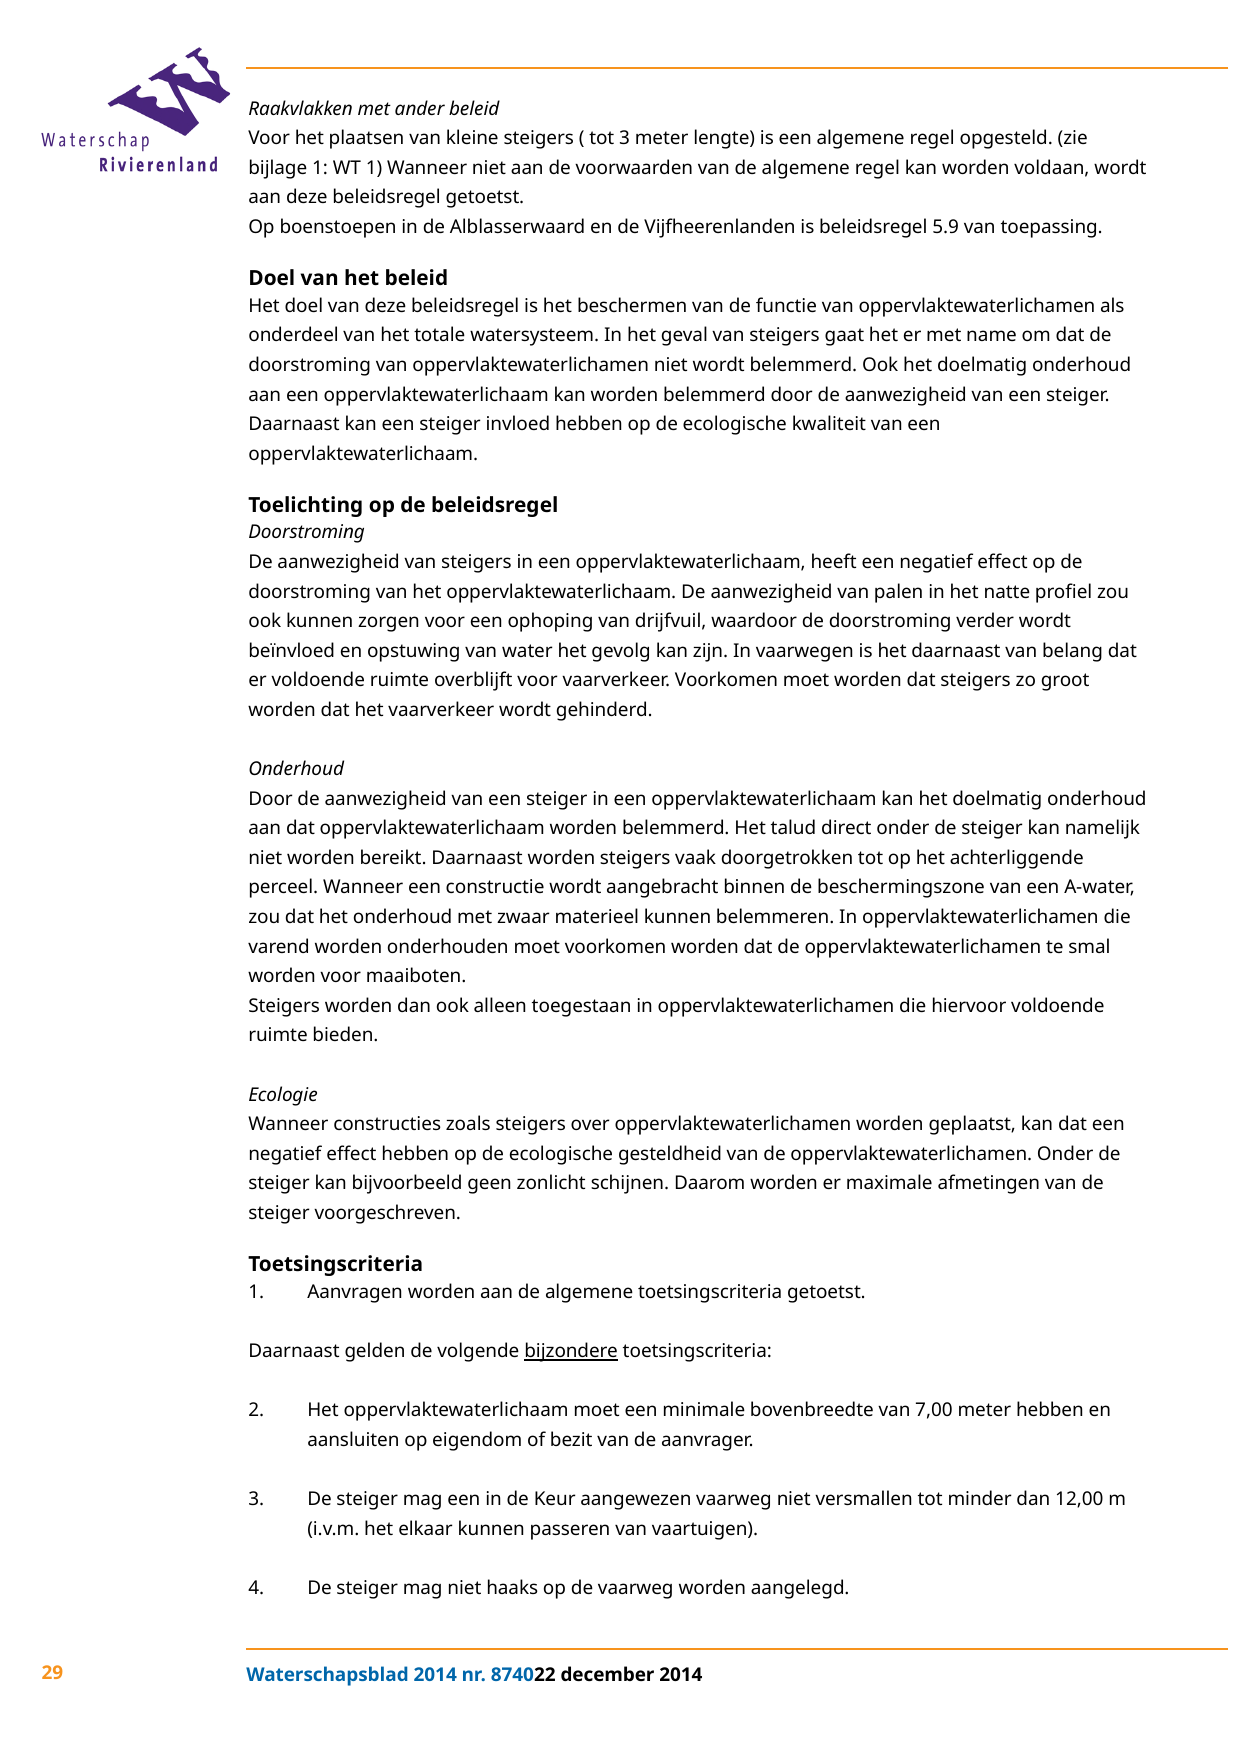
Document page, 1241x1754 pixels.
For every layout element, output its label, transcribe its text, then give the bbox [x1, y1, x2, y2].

text Doorstroming [248, 519, 1152, 544]
list De steiger mag een in de Keur aangewezen vaarweg niet versmallen tot minder dan 12,00 m (i.v.m. het elkaar kunnen passeren van vaartuigen). [248, 1485, 1152, 1540]
text Het doel van deze beleidsregel is het beschermen van de functie van oppervlaktewaterlichamen als onderdeel van het totale watersysteem. In het geval van steigers gaat het er met name om dat de doorstroming van oppervlaktewaterlichamen niet wordt belemmerd. Ook het doelmatig onderhoud aan een oppervlaktewaterlichaam kan worden belemmerd door de aanwezigheid van een steiger. Daarnaast kan een steiger invloed hebben op de ecologische kwaliteit van een oppervlaktewaterlichaam. [248, 292, 1152, 466]
text Toetsingscriteria [248, 1249, 1152, 1278]
text Wanneer constructies zoals steigers over oppervlaktewaterlichamen worden geplaatst, kan dat een negatief effect hebben op de ecologische gesteldheid van de oppervlaktewaterlichamen. Onder de steiger kan bijvoorbeeld geen zonlicht schijnen. Daarom worden er maximale afmetingen van de steiger voorgeschreven. [248, 1110, 1152, 1225]
text Op boenstoepen in de Alblasserwaard en de Vijfheerenlanden is beleidsregel 5.9 van toepassing. [248, 213, 1152, 239]
text De aanwezigheid van steigers in een oppervlaktewaterlichaam, heeft een negatief effect op de doorstroming van het oppervlaktewaterlichaam. De aanwezigheid van palen in het natte profiel zou ook kunnen zorgen voor een ophoping van drijfvuil, waardoor de doorstroming verder wordt beïnvloed en opstuwing van water het gevolg kan zijn. In vaarwegen is het daarnaast van belang dat er voldoende ruimte overblijft voor vaarverkeer. Voorkomen moet worden dat steigers zo groot worden dat het vaarverkeer wordt gehinderd. [248, 548, 1152, 722]
text Toelichting op de beleidsregel [248, 490, 1152, 519]
text Onderhoud [248, 755, 1152, 781]
text Raakvlakken met ander beleid [248, 95, 1152, 121]
text Steigers worden dan ook alleen toegestaan in oppervlaktewaterlichamen die hiervoor voldoende ruimte bieden. [248, 992, 1152, 1047]
picture [41, 47, 231, 172]
list De steiger mag niet haaks op de vaarweg worden aangelegd. [248, 1574, 1152, 1599]
text Voor het plaatsen van kleine steigers ( tot 3 meter lengte) is een algemene regel opgesteld. (zie bijlage 1: WT 1) Wanneer niet aan de voorwaarden van de algemene regel kan worden voldaan, wordt aan deze beleidsregel getoetst. [248, 124, 1152, 209]
list Het oppervlaktewaterlichaam moet een minimale bovenbreedte van 7,00 meter hebben en aansluiten op eigendom of bezit van de aanvrager. [248, 1396, 1152, 1452]
list Aanvragen worden aan de algemene toetsingscriteria getoetst. [248, 1278, 1152, 1304]
text Door de aanwezigheid van een steiger in een oppervlaktewaterlichaam kan het doelmatig onderhoud aan dat oppervlaktewaterlichaam worden belemmerd. Het talud direct onder de steiger kan namelijk niet worden bereikt. Daarnaast worden steigers vaak doorgetrokken tot op het achterliggende perceel. Wanneer een constructie wordt aangebracht binnen de beschermingszone van een A-water, zou dat het onderhoud met zwaar materieel kunnen belemmeren. In oppervlaktewaterlichamen die varend worden onderhouden moet voorkomen worden dat de oppervlaktewaterlichamen te smal worden voor maaiboten. [248, 785, 1152, 988]
text Doel van het beleid [248, 263, 1152, 292]
text Daarnaast gelden de volgende bijzondere toetsingscriteria: [248, 1337, 1152, 1363]
text Ecologie [248, 1081, 1152, 1107]
